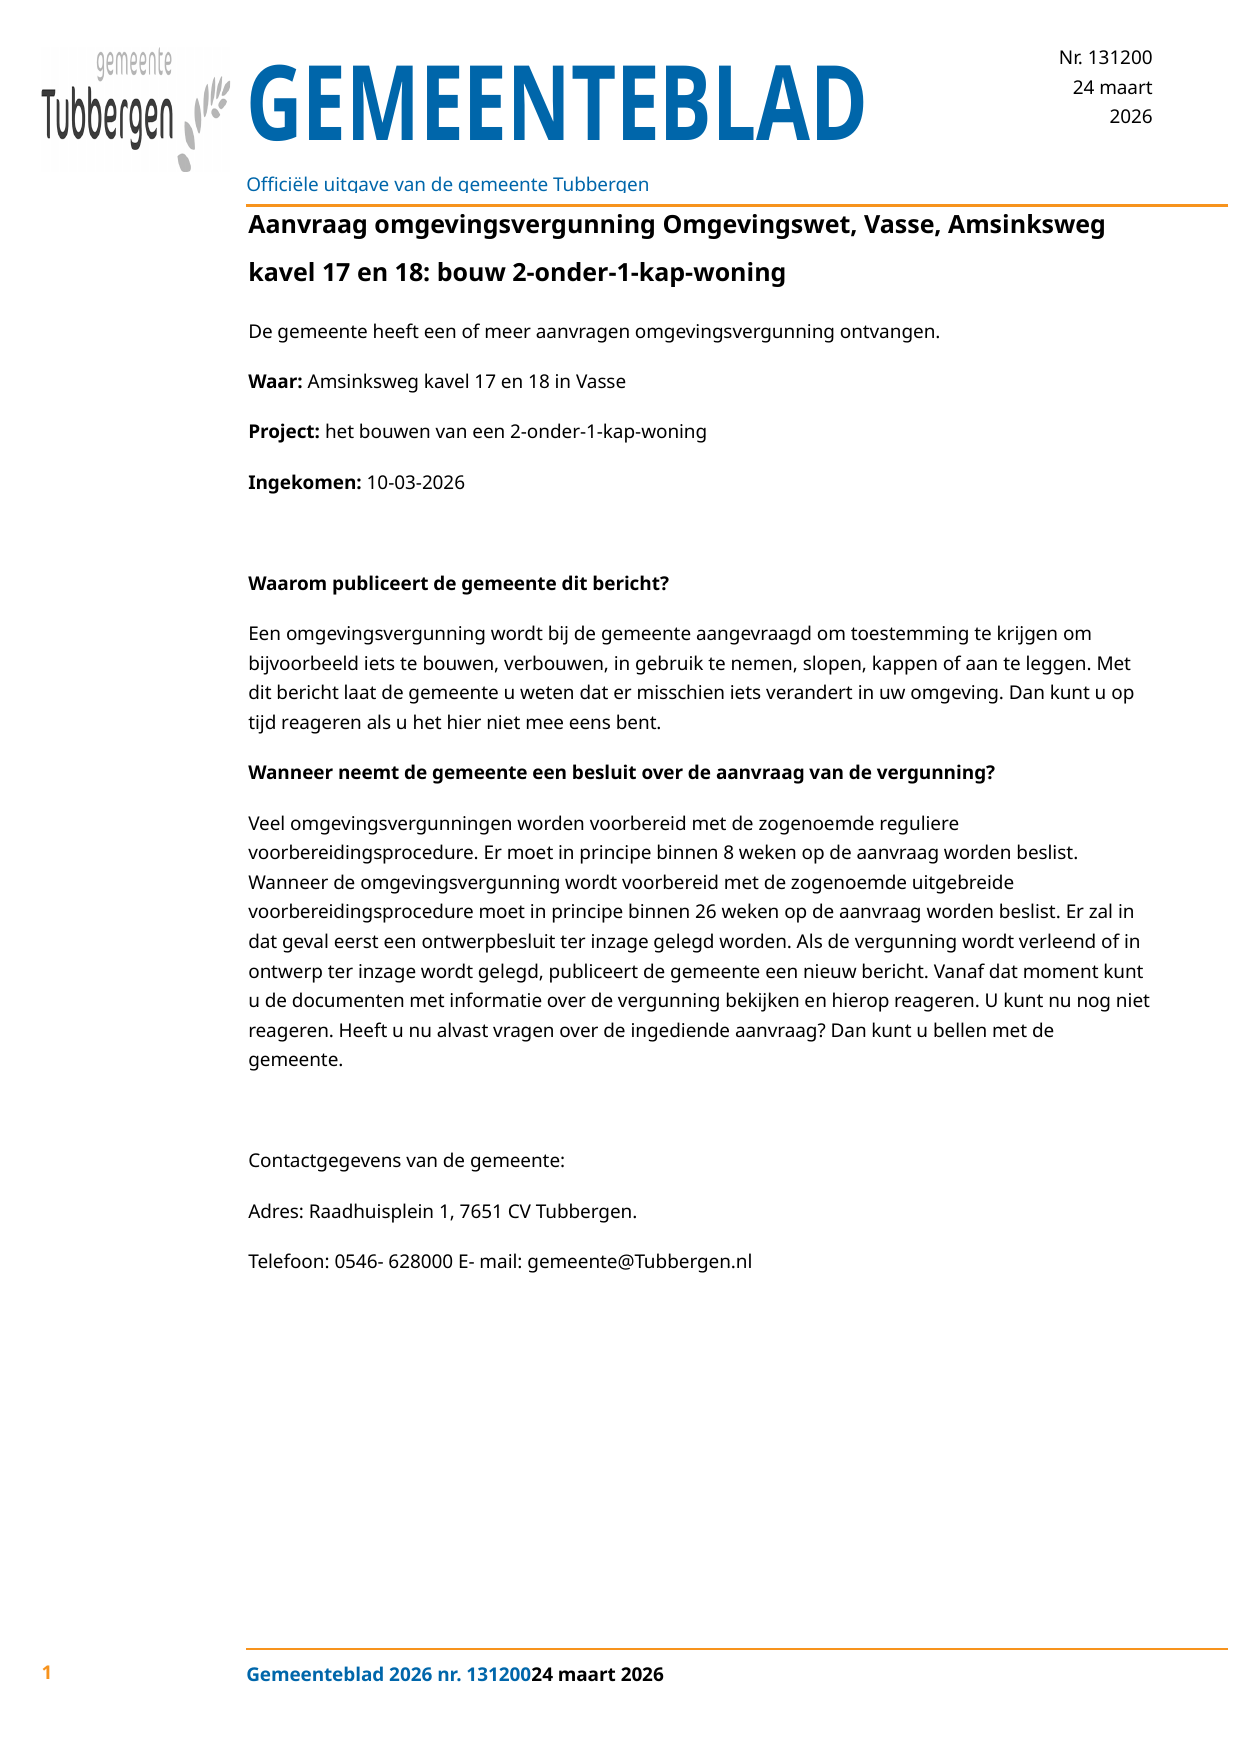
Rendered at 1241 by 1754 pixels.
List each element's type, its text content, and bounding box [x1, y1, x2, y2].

text Wanneer neemt de gemeente een besluit over de aanvraag van de vergunning? [248, 759, 1152, 785]
text Waar: Amsinksweg kavel 17 en 18 in Vasse [248, 368, 1152, 394]
picture [41, 47, 231, 172]
text De gemeente heeft een of meer aanvragen omgevingsvergunning ontvangen. [248, 318, 1152, 344]
text Telefoon: 0546- 628000 E- mail: gemeente@Tubbergen.nl [248, 1248, 1152, 1274]
text Waarom publiceert de gemeente dit bericht? [248, 570, 1152, 596]
text Adres: Raadhuisplein 1, 7651 CV Tubbergen. [248, 1198, 1152, 1224]
text Ingekomen: 10-03-2026 [248, 469, 1152, 495]
text Project: het bouwen van een 2-onder-1-kap-woning [248, 419, 1152, 444]
text Contactgegevens van de gemeente: [248, 1147, 1152, 1173]
text Aanvraag omgevingsvergunning Omgevingswet, Vasse, Amsinksweg kavel 17 en 18: bouw 2-onder-1-kap-woning [248, 207, 1152, 288]
text Veel omgevingsvergunningen worden voorbereid met de zogenoemde reguliere voorbereidingsprocedure. Er moet in principe binnen 8 weken op de aanvraag worden beslist. Wanneer de omgevingsvergunning wordt voorbereid met de zogenoemde uitgebreide voorbereidingsprocedure moet in principe binnen 26 weken op de aanvraag worden beslist. Er zal in dat geval eerst een ontwerpbesluit ter inzage gelegd worden. Als de vergunning wordt verleend of in ontwerp ter inzage wordt gelegd, publiceert de gemeente een nieuw bericht. Vanaf dat moment kunt u de documenten met informatie over de vergunning bekijken en hierop reageren. U kunt nu nog niet reageren. Heeft u nu alvast vragen over de ingediende aanvraag? Dan kunt u bellen met de gemeente. [248, 810, 1152, 1072]
text Een omgevingsvergunning wordt bij de gemeente aangevraagd om toestemming te krijgen om bijvoorbeeld iets te bouwen, verbouwen, in gebruik te nemen, slopen, kappen of aan te leggen. Met dit bericht laat de gemeente u weten dat er misschien iets verandert in uw omgeving. Dan kunt u op tijd reageren als u het hier niet mee eens bent. [248, 620, 1152, 735]
